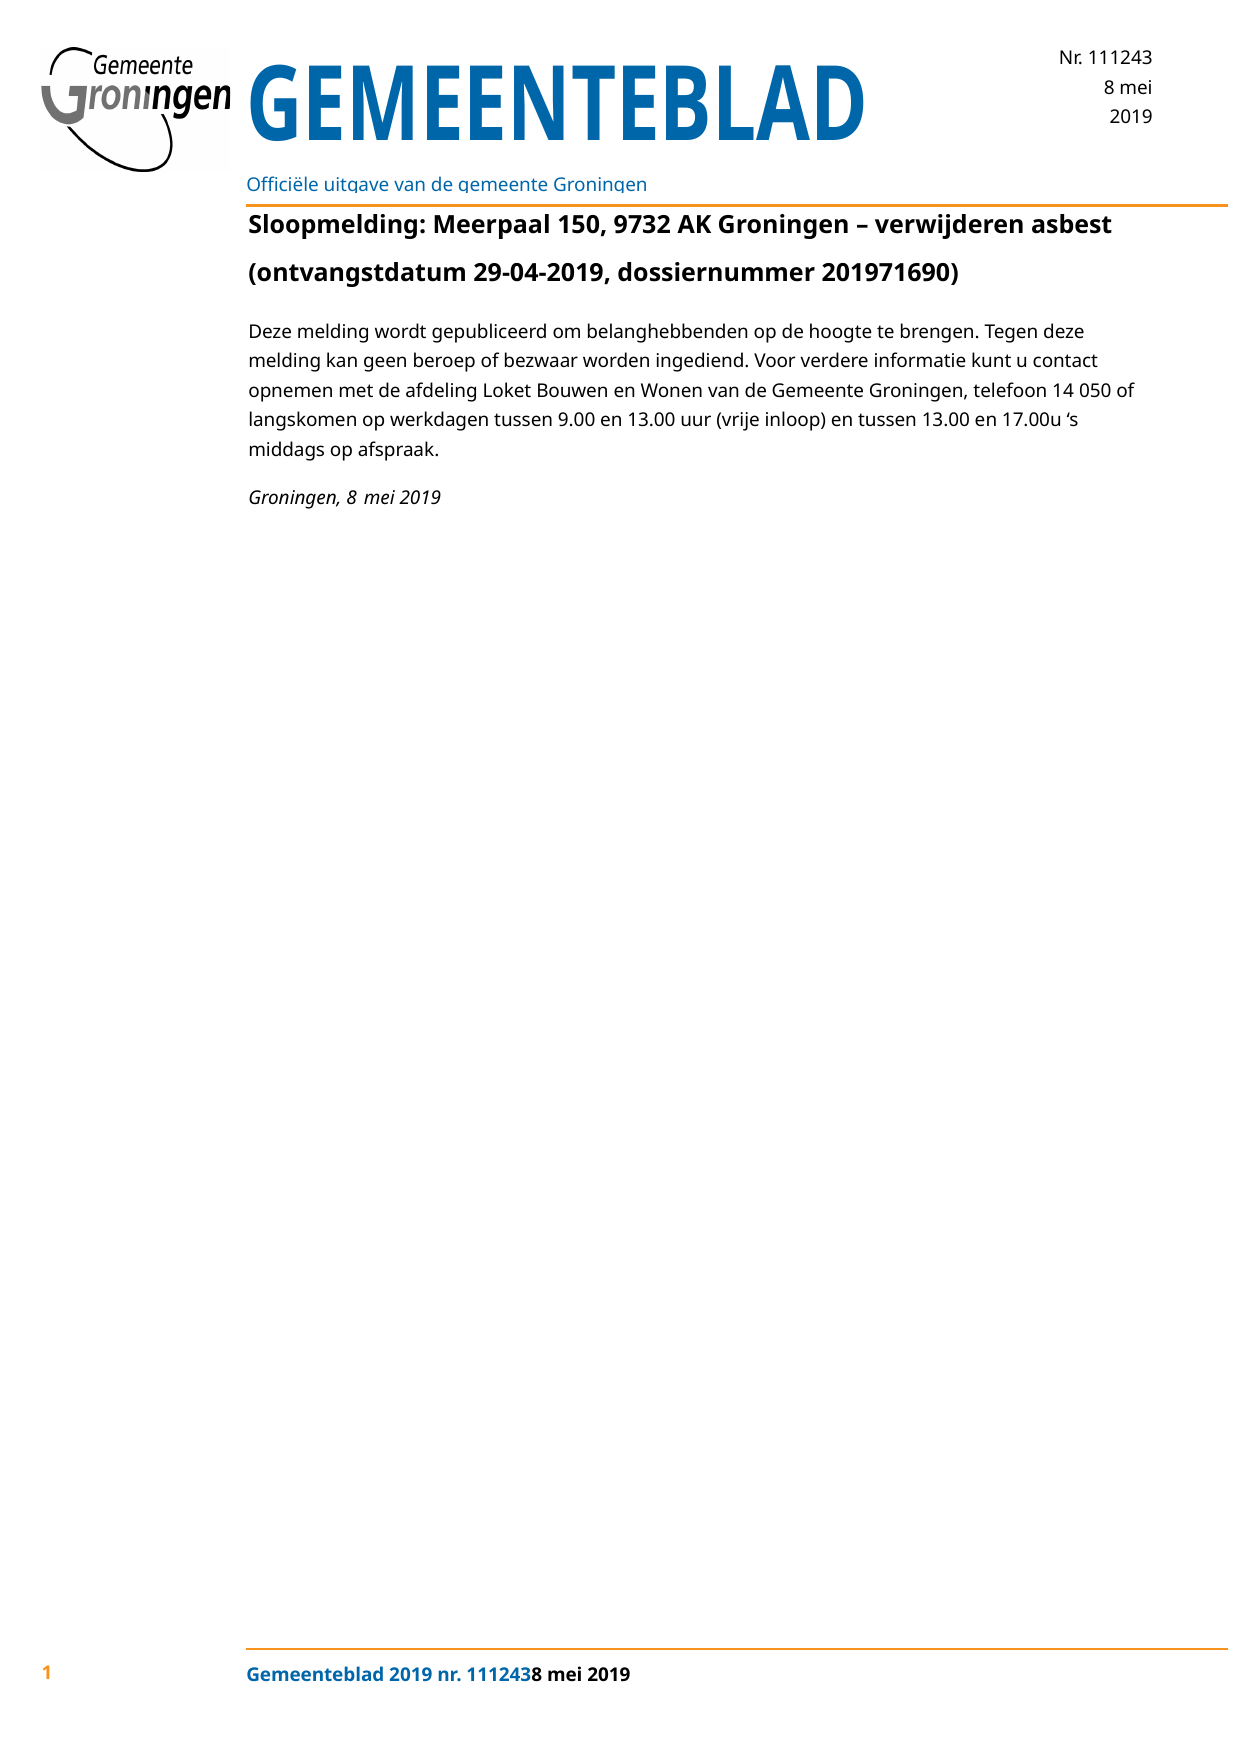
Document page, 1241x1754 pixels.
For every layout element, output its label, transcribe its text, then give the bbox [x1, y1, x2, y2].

text Groningen, 8 mei 2019 [248, 484, 1152, 510]
text Sloopmelding: Meerpaal 150, 9732 AK Groningen – verwijderen asbest (ontvangstdatum 29-04-2019, dossiernummer 201971690) [248, 207, 1152, 288]
text Deze melding wordt gepubliceerd om belanghebbenden op de hoogte te brengen. Tegen deze melding kan geen beroep of bezwaar worden ingediend. Voor verdere informatie kunt u contact opnemen met de afdeling Loket Bouwen en Wonen van de Gemeente Groningen, telefoon 14 050 of langskomen op werkdagen tussen 9.00 en 13.00 uur (vrije inloop) en tussen 13.00 en 17.00u ‘s middags op afspraak. [248, 318, 1152, 462]
picture [41, 47, 231, 172]
